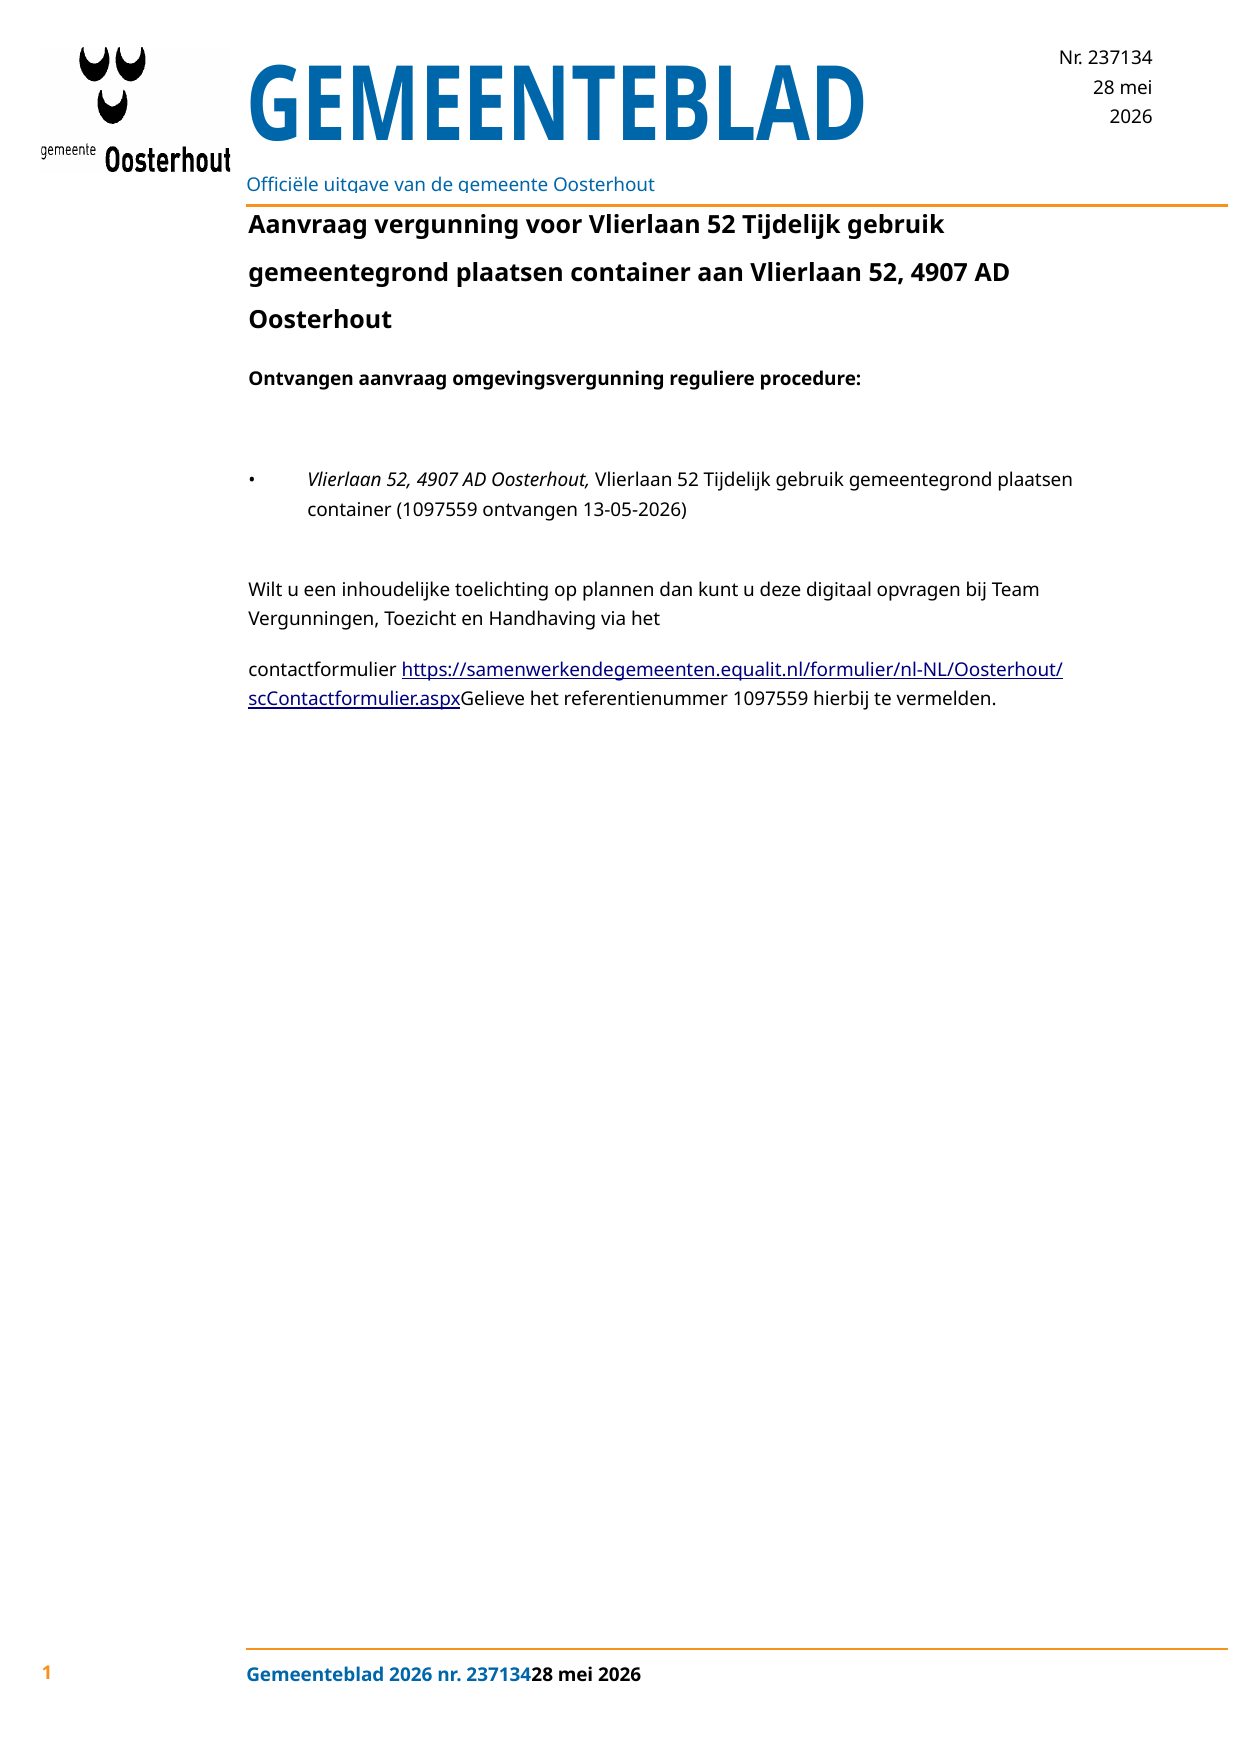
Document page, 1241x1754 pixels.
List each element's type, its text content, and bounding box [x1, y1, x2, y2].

text Wilt u een inhoudelijke toelichting op plannen dan kunt u deze digitaal opvragen bij Team Vergunningen, Toezicht en Handhaving via het [248, 576, 1152, 631]
text contactformulier https://samenwerkendegemeenten.equalit.nl/formulier/nl-NL/Oosterhout/scContactformulier.aspxGelieve het referentienummer 1097559 hierbij te vermelden. [248, 656, 1152, 711]
text Ontvangen aanvraag omgevingsvergunning reguliere procedure: [248, 366, 1152, 391]
picture [41, 47, 231, 172]
text Aanvraag vergunning voor Vlierlaan 52 Tijdelijk gebruik gemeentegrond plaatsen container aan Vlierlaan 52, 4907 AD Oosterhout [248, 207, 1152, 336]
list Vlierlaan 52, 4907 AD Oosterhout, Vlierlaan 52 Tijdelijk gebruik gemeentegrond plaatsen container (1097559 ontvangen 13-05-2026) [248, 466, 1152, 522]
